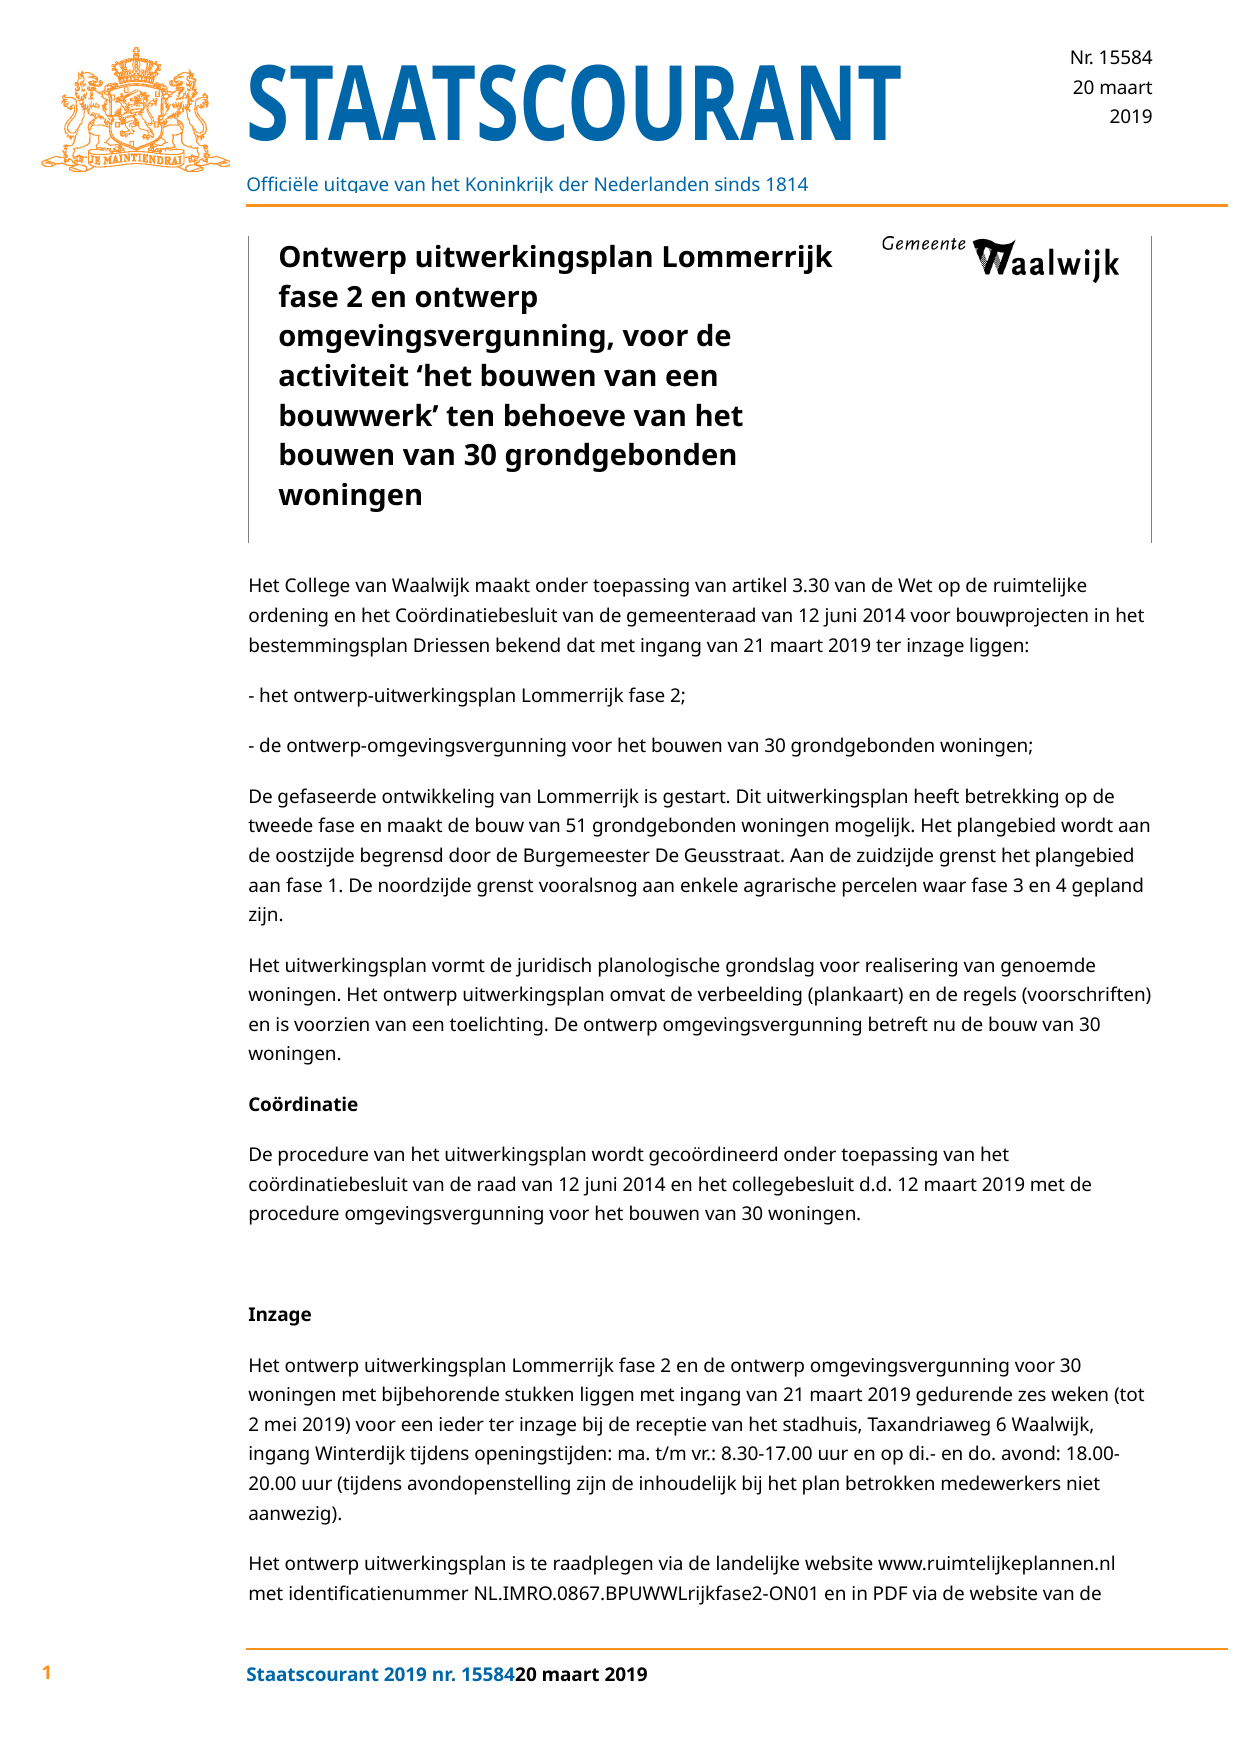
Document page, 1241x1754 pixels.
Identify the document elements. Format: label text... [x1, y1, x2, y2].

table_header [850, 236, 1151, 543]
text Het uitwerkingsplan vormt de juridisch planologische grondslag voor realisering van genoemde woningen. Het ontwerp uitwerkingsplan omvat de verbeelding (plankaart) en de regels (voorschriften) en is voorzien van een toelichting. De ontwerp omgevingsvergunning betreft nu de bouw van 30 woningen. [248, 952, 1152, 1066]
table_header Ontwerp uitwerkingsplan Lommerrijk fase 2 en ontwerp omgevingsvergunning, voor de activiteit ‘het bouwen van een bouwwerk’ ten behoeve van het bouwen van 30 grondgebonden woningen [249, 236, 850, 543]
text Inzage [248, 1301, 1152, 1327]
text - de ontwerp-omgevingsvergunning voor het bouwen van 30 grondgebonden woningen; [248, 733, 1152, 758]
text De gefaseerde ontwikkeling van Lommerrijk is gestart. Dit uitwerkingsplan heeft betrekking op de tweede fase en maakt de bouw van 51 grondgebonden woningen mogelijk. Het plangebied wordt aan de oostzijde begrensd door de Burgemeester De Geusstraat. Aan de zuidzijde grenst het plangebied aan fase 1. De noordzijde grenst vooralsnog aan enkele agrarische percelen waar fase 3 en 4 gepland zijn. [248, 783, 1152, 927]
text - het ontwerp-uitwerkingsplan Lommerrijk fase 2; [248, 682, 1152, 708]
text De procedure van het uitwerkingsplan wordt gecoördineerd onder toepassing van het coördinatiebesluit van de raad van 12 juni 2014 en het collegebesluit d.d. 12 maart 2019 met de procedure omgevingsvergunning voor het bouwen van 30 woningen. [248, 1141, 1152, 1226]
text Het College van Waalwijk maakt onder toepassing van artikel 3.30 van de Wet op de ruimtelijke ordening en het Coördinatiebesluit van de gemeenteraad van 12 juni 2014 voor bouwprojecten in het bestemmingsplan Driessen bekend dat met ingang van 21 maart 2019 ter inzage liggen: [248, 573, 1152, 658]
picture [882, 236, 1119, 283]
text Het ontwerp uitwerkingsplan Lommerrijk fase 2 en de ontwerp omgevingsvergunning voor 30 woningen met bijbehorende stukken liggen met ingang van 21 maart 2019 gedurende zes weken (tot 2 mei 2019) voor een ieder ter inzage bij de receptie van het stadhuis, Taxandriaweg 6 Waalwijk, ingang Winterdijk tijdens openingstijden: ma. t/m vr.: 8.30-17.00 uur en op di.- en do. avond: 18.00-20.00 uur (tijdens avondopenstelling zijn de inhoudelijk bij het plan betrokken medewerkers niet aanwezig). [248, 1352, 1152, 1526]
text Het ontwerp uitwerkingsplan is te raadplegen via de landelijke website www.ruimtelijkeplannen.nl met identificatienummer NL.IMRO.0867.BPUWWLrijkfase2-ON01 en in PDF via de website van de [248, 1550, 1152, 1606]
picture [41, 47, 231, 172]
text Coördinatie [248, 1091, 1152, 1117]
